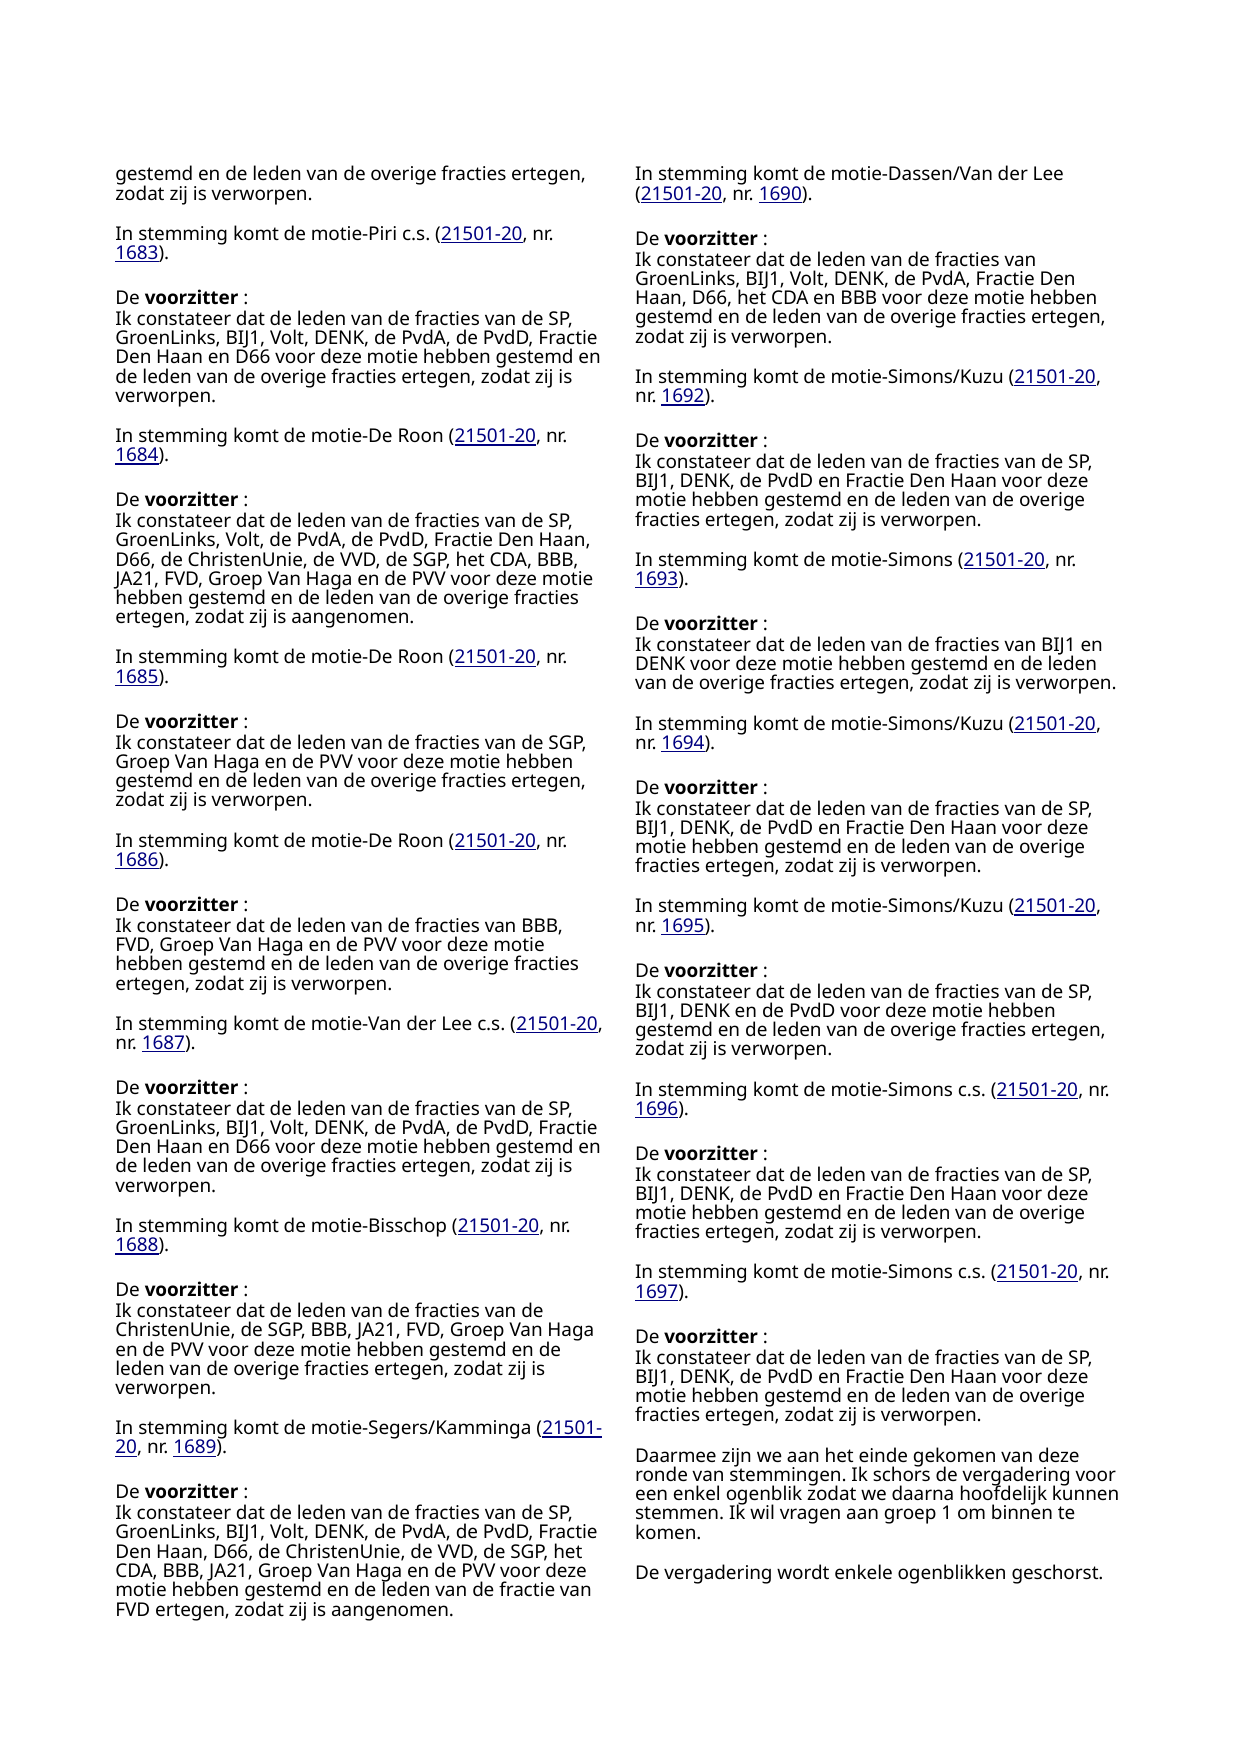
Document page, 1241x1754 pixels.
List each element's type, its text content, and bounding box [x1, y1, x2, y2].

text In stemming komt de motie-Simons/Kuzu (21501-20, nr. 1692). [635, 368, 1125, 406]
text De voorzitter : [115, 486, 605, 512]
text De vergadering wordt enkele ogenblikken geschorst. [635, 1564, 1125, 1583]
text In stemming komt de motie-De Roon (21501-20, nr. 1686). [115, 832, 605, 870]
text Ik constateer dat de leden van de fracties van BIJ1 en DENK voor deze motie hebben gestemd en de leden van de overige fracties ertegen, zodat zij is verworpen. [635, 636, 1125, 694]
text In stemming komt de motie-Simons/Kuzu (21501-20, nr. 1695). [635, 897, 1125, 936]
text In stemming komt de motie-Simons (21501-20, nr. 1693). [635, 551, 1125, 589]
text In stemming komt de motie-Bisschop (21501-20, nr. 1688). [115, 1217, 605, 1255]
text Ik constateer dat de leden van de fracties van de SP, GroenLinks, Volt, de PvdA, de PvdD, Fractie Den Haan, D66, de ChristenUnie, de VVD, de SGP, het CDA, BBB, JA21, FVD, Groep Van Haga en de PVV voor deze motie hebben gestemd en de leden van de overige fracties ertegen, zodat zij is aangenomen. [115, 512, 605, 628]
text In stemming komt de motie-Piri c.s. (21501-20, nr. 1683). [115, 225, 605, 263]
text De voorzitter : [635, 957, 1125, 983]
text Ik constateer dat de leden van de fracties van de SP, GroenLinks, BIJ1, Volt, DENK, de PvdA, de PvdD, Fractie Den Haan, D66, de ChristenUnie, de VVD, de SGP, het CDA, BBB, JA21, Groep Van Haga en de PVV voor deze motie hebben gestemd en de leden van de fractie van FVD ertegen, zodat zij is aangenomen. [115, 1504, 605, 1620]
text In stemming komt de motie-Van der Lee c.s. (21501-20, nr. 1687). [115, 1014, 605, 1053]
text Ik constateer dat de leden van de fracties van de ChristenUnie, de SGP, BBB, JA21, FVD, Groep Van Haga en de PVV voor deze motie hebben gestemd en de leden van de overige fracties ertegen, zodat zij is verworpen. [115, 1302, 605, 1398]
text De voorzitter : [635, 774, 1125, 799]
text gestemd en de leden van de overige fracties ertegen, zodat zij is verworpen. [115, 165, 605, 204]
text In stemming komt de motie-Simons c.s. (21501-20, nr. 1697). [635, 1263, 1125, 1302]
text De voorzitter : [635, 1140, 1125, 1166]
text Ik constateer dat de leden van de fracties van BBB, FVD, Groep Van Haga en de PVV voor deze motie hebben gestemd en de leden van de overige fracties ertegen, zodat zij is verworpen. [115, 917, 605, 994]
text De voorzitter : [635, 610, 1125, 636]
text Ik constateer dat de leden van de fracties van de SP, GroenLinks, BIJ1, Volt, DENK, de PvdA, de PvdD, Fractie Den Haan en D66 voor deze motie hebben gestemd en de leden van de overige fracties ertegen, zodat zij is verworpen. [115, 1100, 605, 1196]
text De voorzitter : [115, 1276, 605, 1302]
text In stemming komt de motie-De Roon (21501-20, nr. 1684). [115, 427, 605, 466]
text De voorzitter : [635, 1323, 1125, 1349]
text In stemming komt de motie-Simons c.s. (21501-20, nr. 1696). [635, 1081, 1125, 1119]
text De voorzitter : [115, 1074, 605, 1100]
text Ik constateer dat de leden van de fracties van de SP, GroenLinks, BIJ1, Volt, DENK, de PvdA, de PvdD, Fractie Den Haan en D66 voor deze motie hebben gestemd en de leden van de overige fracties ertegen, zodat zij is verworpen. [115, 310, 605, 406]
text Ik constateer dat de leden van de fracties van de SGP, Groep Van Haga en de PVV voor deze motie hebben gestemd en de leden van de overige fracties ertegen, zodat zij is verworpen. [115, 734, 605, 811]
text De voorzitter : [115, 891, 605, 917]
text Ik constateer dat de leden van de fracties van de SP, BIJ1, DENK, de PvdD en Fractie Den Haan voor deze motie hebben gestemd en de leden van de overige fracties ertegen, zodat zij is verworpen. [635, 453, 1125, 530]
text Daarmee zijn we aan het einde gekomen van deze ronde van stemmingen. Ik schors de vergadering voor een enkel ogenblik zodat we daarna hoofdelijk kunnen stemmen. Ik wil vragen aan groep 1 om binnen te komen. [635, 1447, 1125, 1543]
text De voorzitter : [115, 284, 605, 310]
text Ik constateer dat de leden van de fracties van de SP, BIJ1, DENK, de PvdD en Fractie Den Haan voor deze motie hebben gestemd en de leden van de overige fracties ertegen, zodat zij is verworpen. [635, 799, 1125, 877]
text De voorzitter : [115, 708, 605, 734]
text In stemming komt de motie-Simons/Kuzu (21501-20, nr. 1694). [635, 714, 1125, 753]
text Ik constateer dat de leden van de fracties van de SP, BIJ1, DENK en de PvdD voor deze motie hebben gestemd en de leden van de overige fracties ertegen, zodat zij is verworpen. [635, 983, 1125, 1060]
text In stemming komt de motie-Dassen/Van der Lee (21501-20, nr. 1690). [635, 165, 1125, 204]
text Ik constateer dat de leden van de fracties van de SP, BIJ1, DENK, de PvdD en Fractie Den Haan voor deze motie hebben gestemd en de leden van de overige fracties ertegen, zodat zij is verworpen. [635, 1349, 1125, 1426]
text In stemming komt de motie-Segers/Kamminga (21501-20, nr. 1689). [115, 1419, 605, 1458]
text Ik constateer dat de leden van de fracties van GroenLinks, BIJ1, Volt, DENK, de PvdA, Fractie Den Haan, D66, het CDA en BBB voor deze motie hebben gestemd en de leden van de overige fracties ertegen, zodat zij is verworpen. [635, 251, 1125, 347]
text De voorzitter : [635, 225, 1125, 251]
text Ik constateer dat de leden van de fracties van de SP, BIJ1, DENK, de PvdD en Fractie Den Haan voor deze motie hebben gestemd en de leden van de overige fracties ertegen, zodat zij is verworpen. [635, 1166, 1125, 1243]
text De voorzitter : [115, 1478, 605, 1504]
text In stemming komt de motie-De Roon (21501-20, nr. 1685). [115, 648, 605, 687]
text De voorzitter : [635, 427, 1125, 453]
